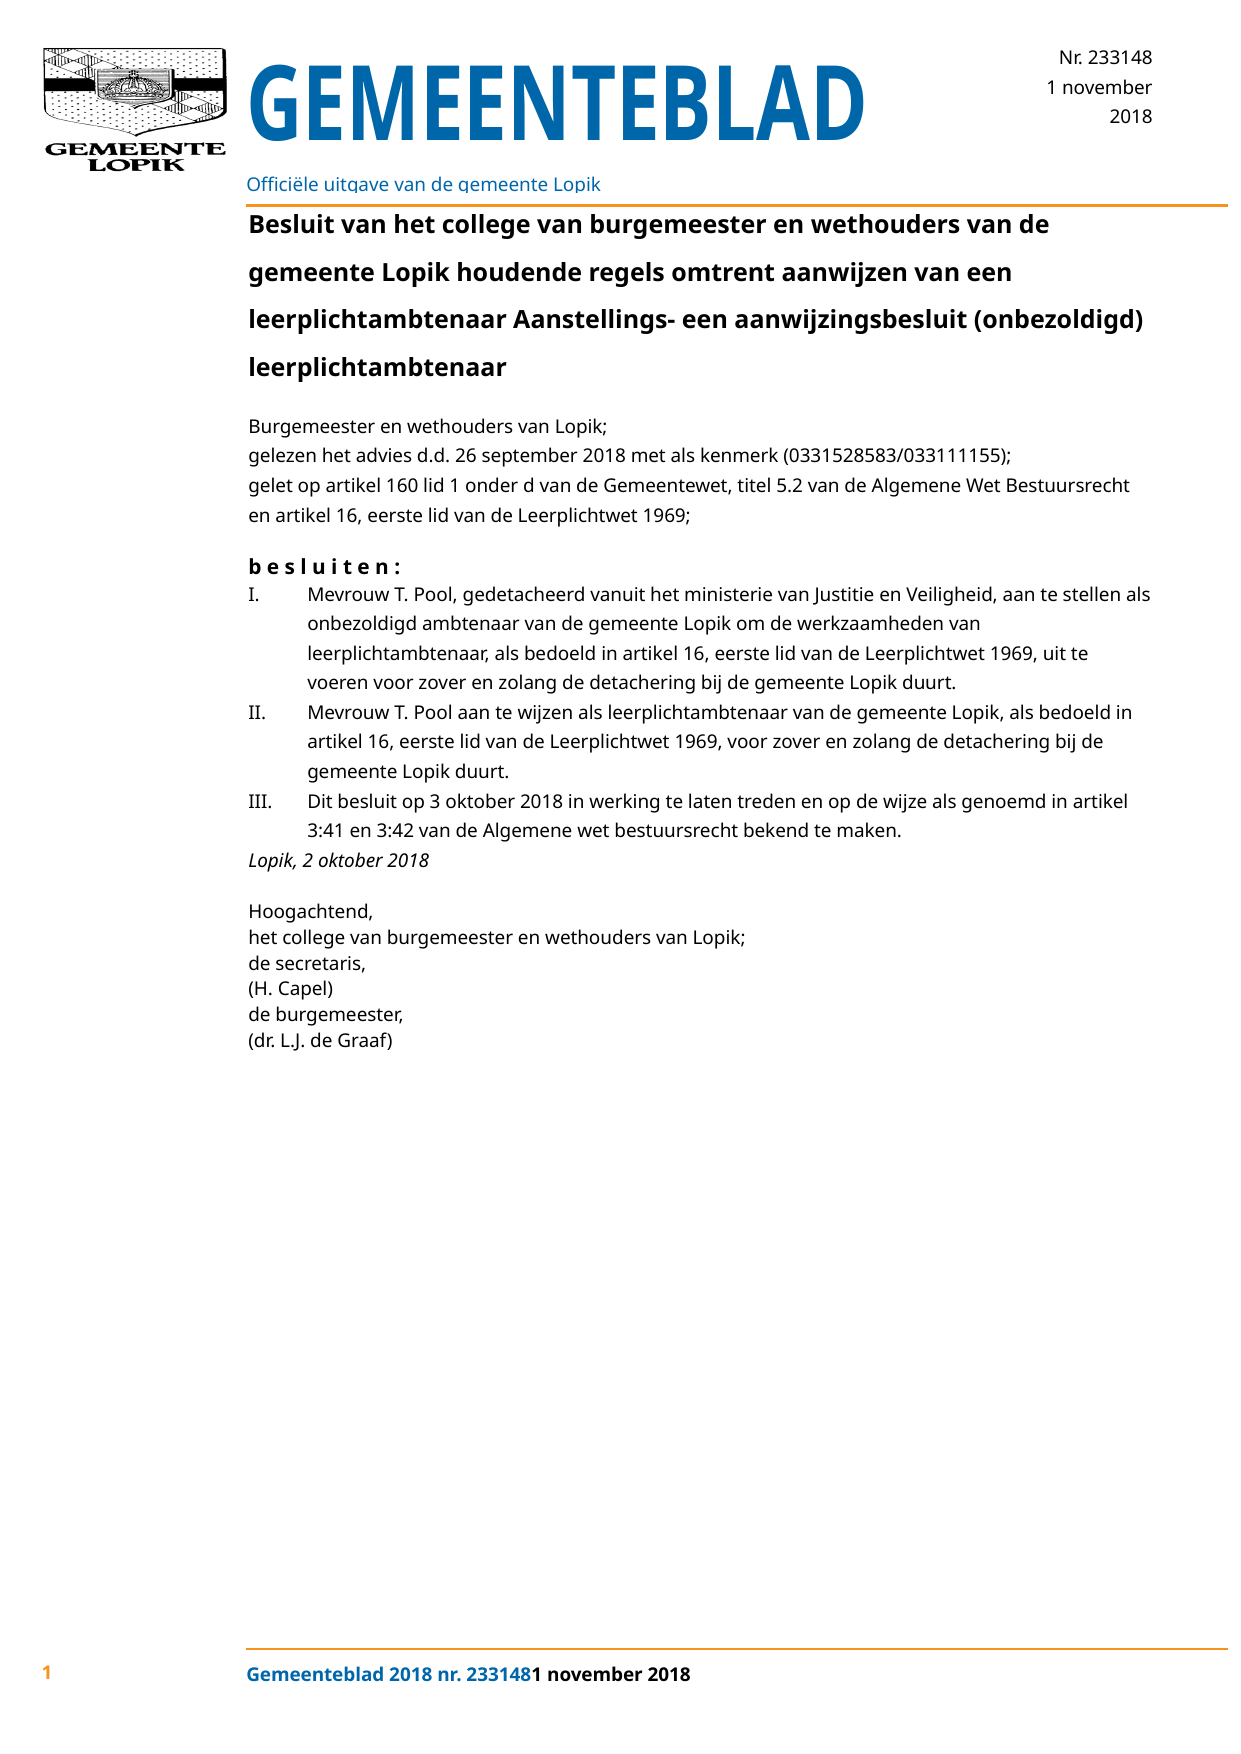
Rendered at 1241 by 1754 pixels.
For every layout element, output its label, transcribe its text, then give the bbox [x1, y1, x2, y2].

list Dit besluit op 3 oktober 2018 in werking te laten treden en op de wijze als genoemd in artikel 3:41 en 3:42 van de Algemene wet bestuursrecht bekend te maken. [248, 788, 1152, 843]
text Hoogachtend, [248, 898, 1152, 924]
text gelet op artikel 160 lid 1 onder d van de Gemeentewet, titel 5.2 van de Algemene Wet Bestuursrecht en artikel 16, eerste lid van de Leerplichtwet 1969; [248, 472, 1152, 528]
text gelezen het advies d.d. 26 september 2018 met als kenmerk (0331528583/033111155); [248, 443, 1152, 468]
picture [41, 47, 231, 172]
text de secretaris, [248, 950, 1152, 976]
list Mevrouw T. Pool, gedetacheerd vanuit het ministerie van Justitie en Veiligheid, aan te stellen als onbezoldigd ambtenaar van de gemeente Lopik om de werkzaamheden van leerplichtambtenaar, als bedoeld in artikel 16, eerste lid van de Leerplichtwet 1969, uit te voeren voor zover en zolang de detachering bij de gemeente Lopik duurt. [248, 581, 1152, 695]
text b e s l u i t e n : [248, 552, 1152, 581]
text (dr. L.J. de Graaf) [248, 1027, 1152, 1053]
text het college van burgemeester en wethouders van Lopik; [248, 924, 1152, 950]
text Lopik, 2 oktober 2018 [248, 847, 1152, 873]
text Besluit van het college van burgemeester en wethouders van de gemeente Lopik houdende regels omtrent aanwijzen van een leerplichtambtenaar Aanstellings- een aanwijzingsbesluit (onbezoldigd) leerplichtambtenaar [248, 207, 1152, 384]
text de burgemeester, [248, 1001, 1152, 1027]
text Burgemeester en wethouders van Lopik; [248, 413, 1152, 439]
text (H. Capel) [248, 976, 1152, 1001]
list Mevrouw T. Pool aan te wijzen als leerplichtambtenaar van de gemeente Lopik, als bedoeld in artikel 16, eerste lid van de Leerplichtwet 1969, voor zover en zolang de detachering bij de gemeente Lopik duurt. [248, 699, 1152, 784]
